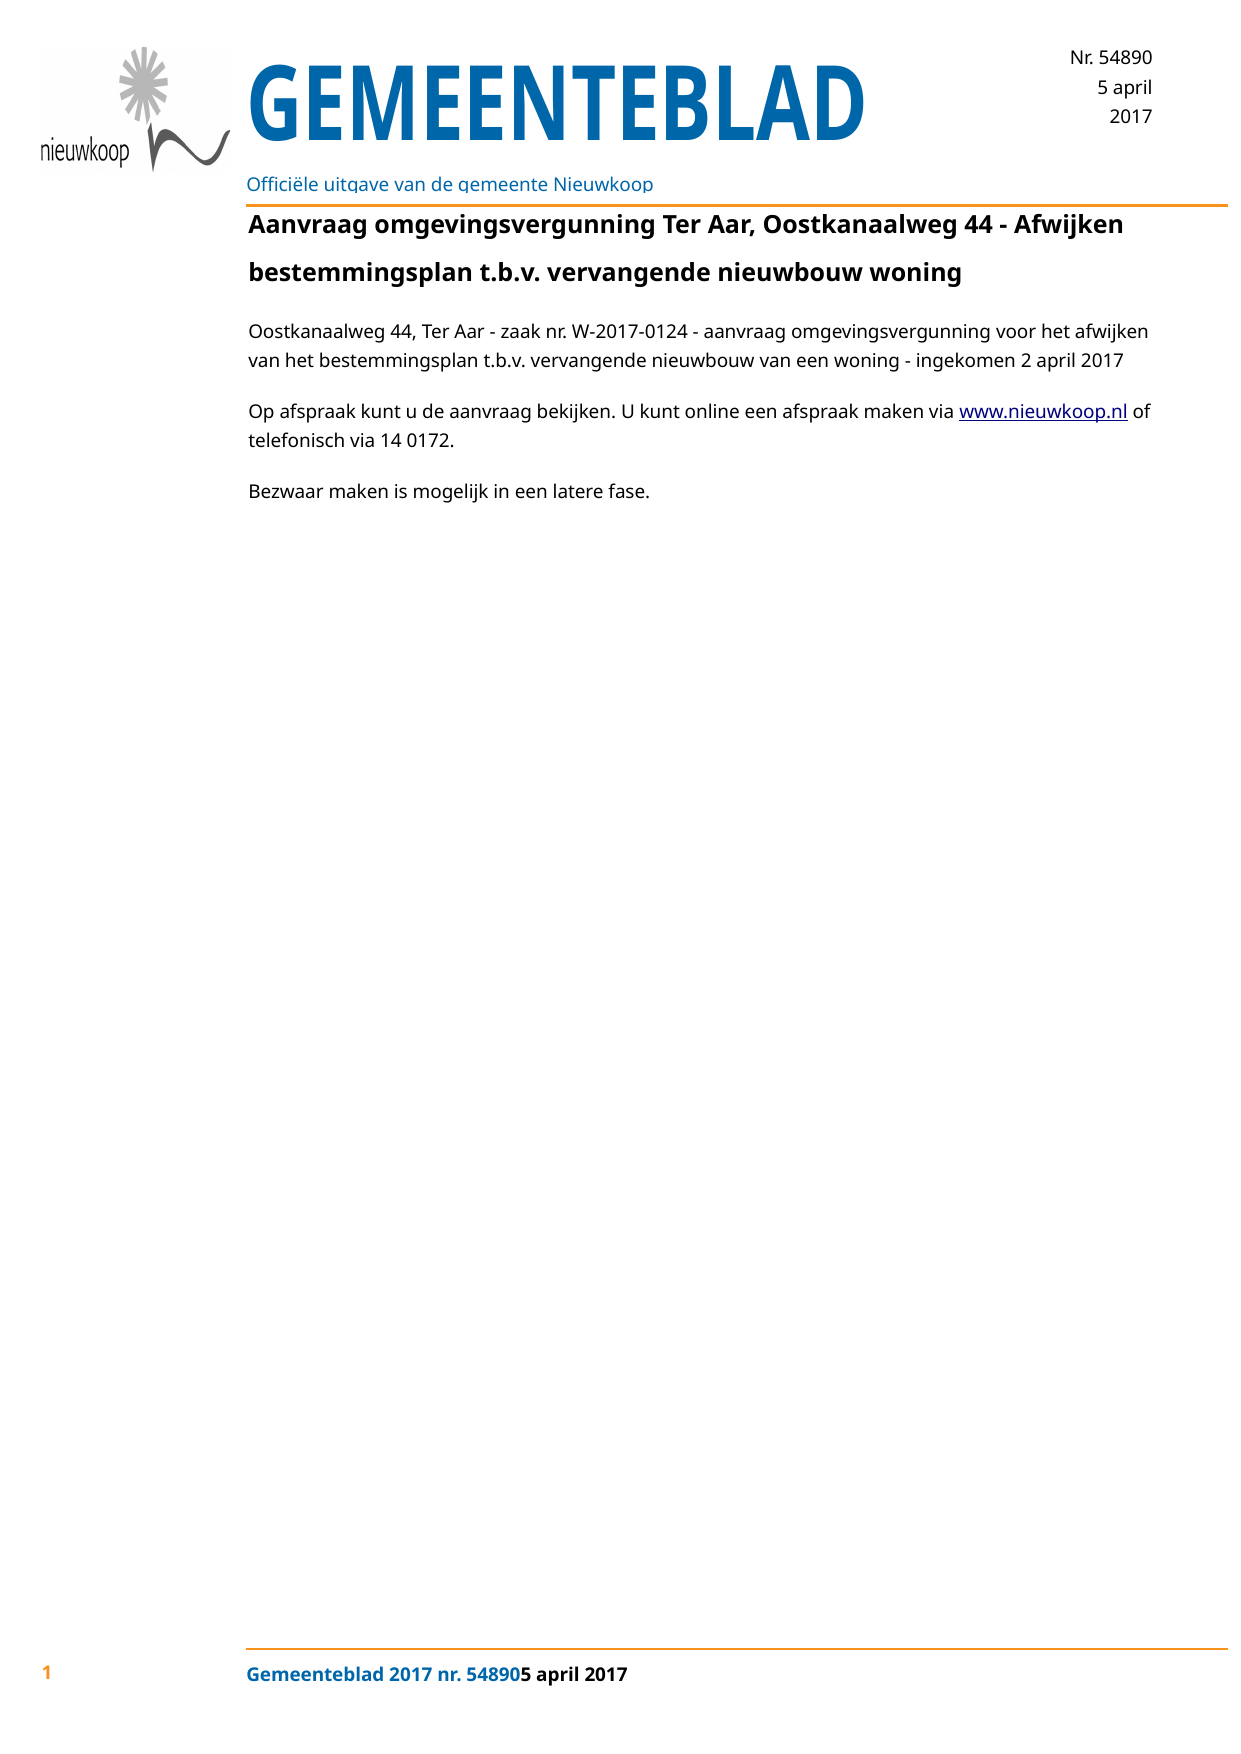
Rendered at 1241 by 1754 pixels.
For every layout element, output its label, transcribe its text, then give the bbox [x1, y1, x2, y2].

text Bezwaar maken is mogelijk in een latere fase. [248, 478, 1152, 504]
text Op afspraak kunt u de aanvraag bekijken. U kunt online een afspraak maken via www.nieuwkoop.nl of telefonisch via 14 0172. [248, 398, 1152, 453]
text Oostkanaalweg 44, Ter Aar - zaak nr. W-2017-0124 - aanvraag omgevingsvergunning voor het afwijken van het bestemmingsplan t.b.v. vervangende nieuwbouw van een woning - ingekomen 2 april 2017 [248, 318, 1152, 373]
picture [41, 47, 231, 172]
text Aanvraag omgevingsvergunning Ter Aar, Oostkanaalweg 44 - Afwijken bestemmingsplan t.b.v. vervangende nieuwbouw woning [248, 207, 1152, 288]
